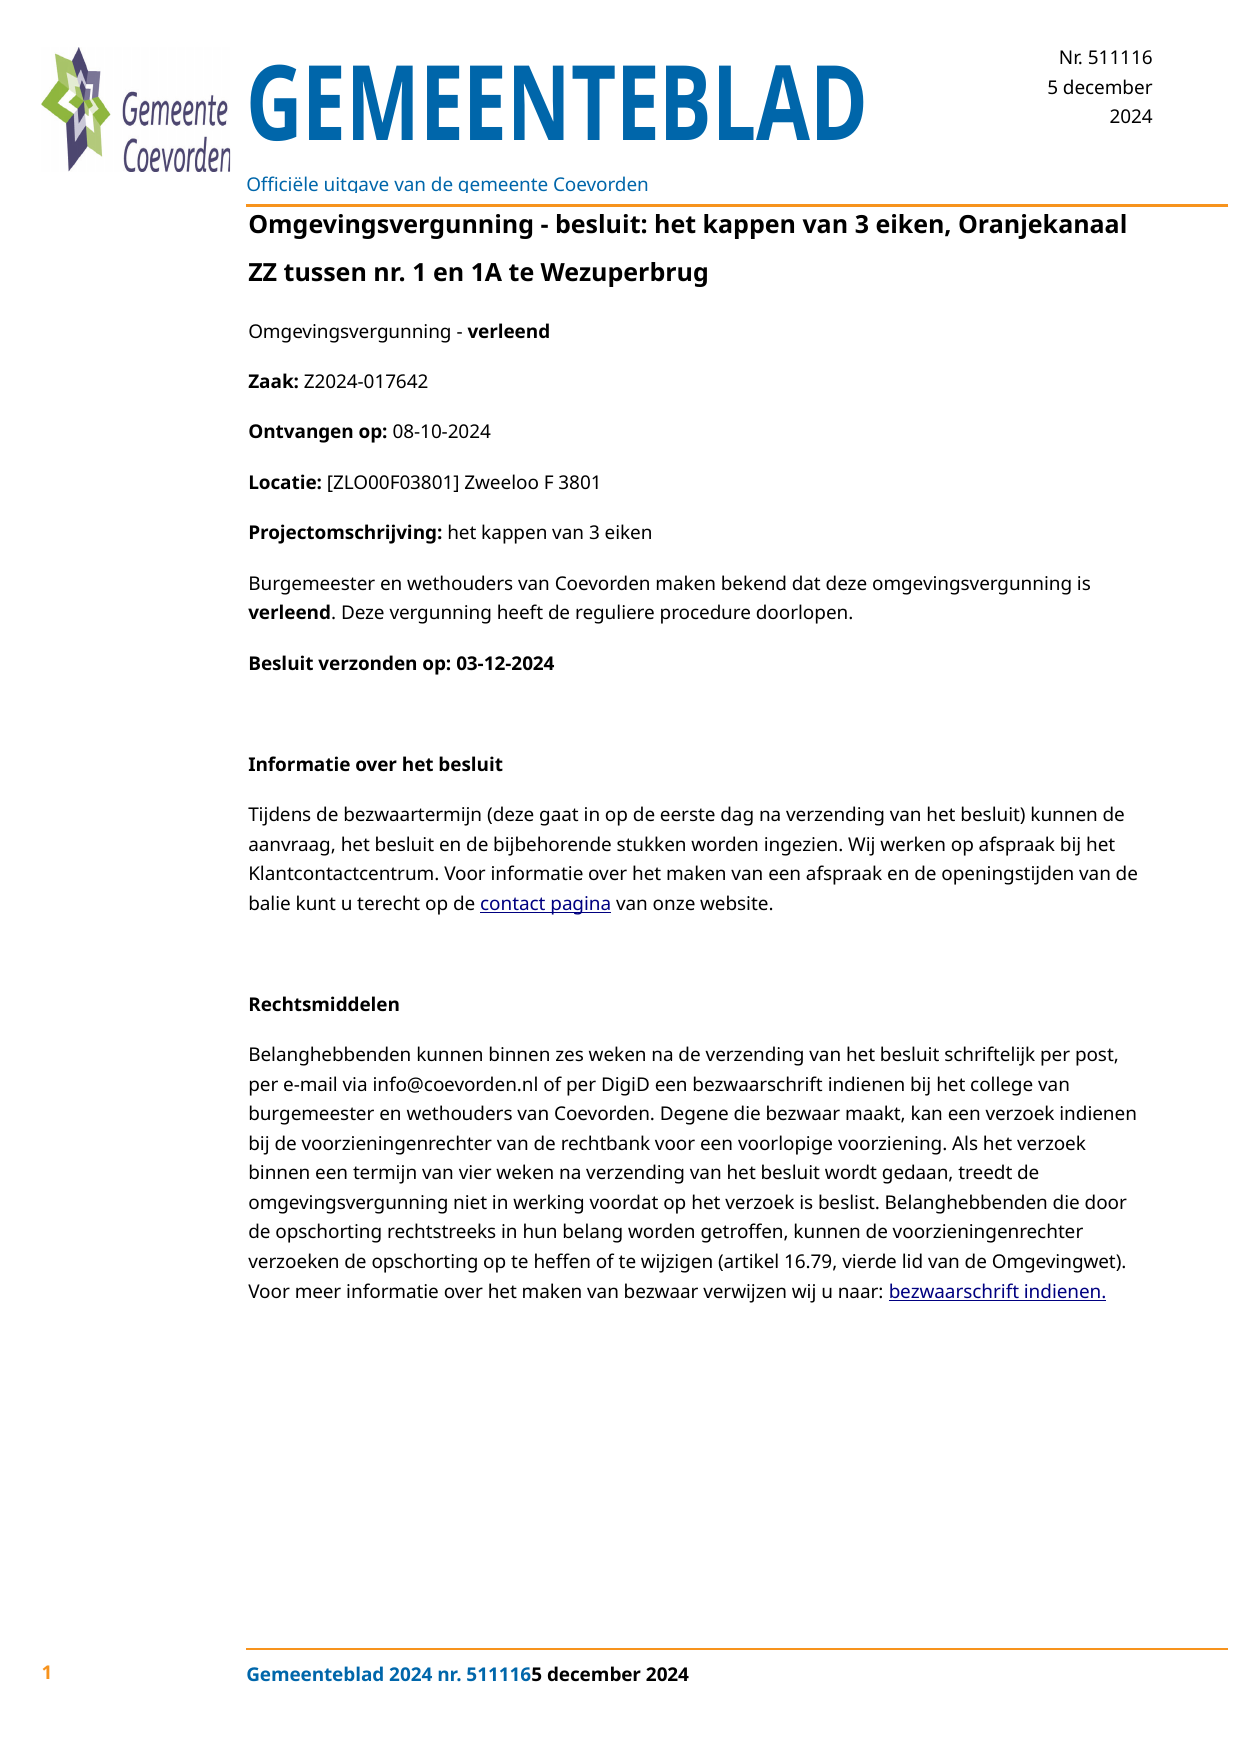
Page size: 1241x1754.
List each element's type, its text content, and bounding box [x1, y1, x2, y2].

picture [41, 47, 231, 172]
text Omgevingsvergunning - verleend [248, 318, 1152, 344]
text Belanghebbenden kunnen binnen zes weken na de verzending van het besluit schriftelijk per post, per e-mail via info@coevorden.nl of per DigiD een bezwaarschrift indienen bij het college van burgemeester en wethouders van Coevorden. Degene die bezwaar maakt, kan een verzoek indienen bij de voorzieningenrechter van de rechtbank voor een voorlopige voorziening. Als het verzoek binnen een termijn van vier weken na verzending van het besluit wordt gedaan, treedt de omgevingsvergunning niet in werking voordat op het verzoek is beslist. Belanghebbenden die door de opschorting rechtstreeks in hun belang worden getroffen, kunnen de voorzieningenrechter verzoeken de opschorting op te heffen of te wijzigen (artikel 16.79, vierde lid van de Omgevingwet). Voor meer informatie over het maken van bezwaar verwijzen wij u naar: bezwaarschrift indienen. [248, 1041, 1152, 1304]
text Ontvangen op: 08-10-2024 [248, 419, 1152, 444]
text Locatie: [ZLO00F03801] Zweeloo F 3801 [248, 469, 1152, 495]
text Projectomschrijving: het kappen van 3 eiken [248, 519, 1152, 545]
text Informatie over het besluit [248, 751, 1152, 777]
text Tijdens de bezwaartermijn (deze gaat in op de eerste dag na verzending van het besluit) kunnen de aanvraag, het besluit en de bijbehorende stukken worden ingezien. Wij werken op afspraak bij het Klantcontactcentrum. Voor informatie over het maken van een afspraak en de openingstijden van de balie kunt u terecht op de contact pagina van onze website. [248, 801, 1152, 916]
text Besluit verzonden op: 03-12-2024 [248, 650, 1152, 676]
text Zaak: Z2024-017642 [248, 368, 1152, 394]
text Rechtsmiddelen [248, 991, 1152, 1017]
text Omgevingsvergunning - besluit: het kappen van 3 eiken, Oranjekanaal ZZ tussen nr. 1 en 1A te Wezuperbrug [248, 207, 1152, 288]
text Burgemeester en wethouders van Coevorden maken bekend dat deze omgevingsvergunning is verleend. Deze vergunning heeft de reguliere procedure doorlopen. [248, 570, 1152, 625]
